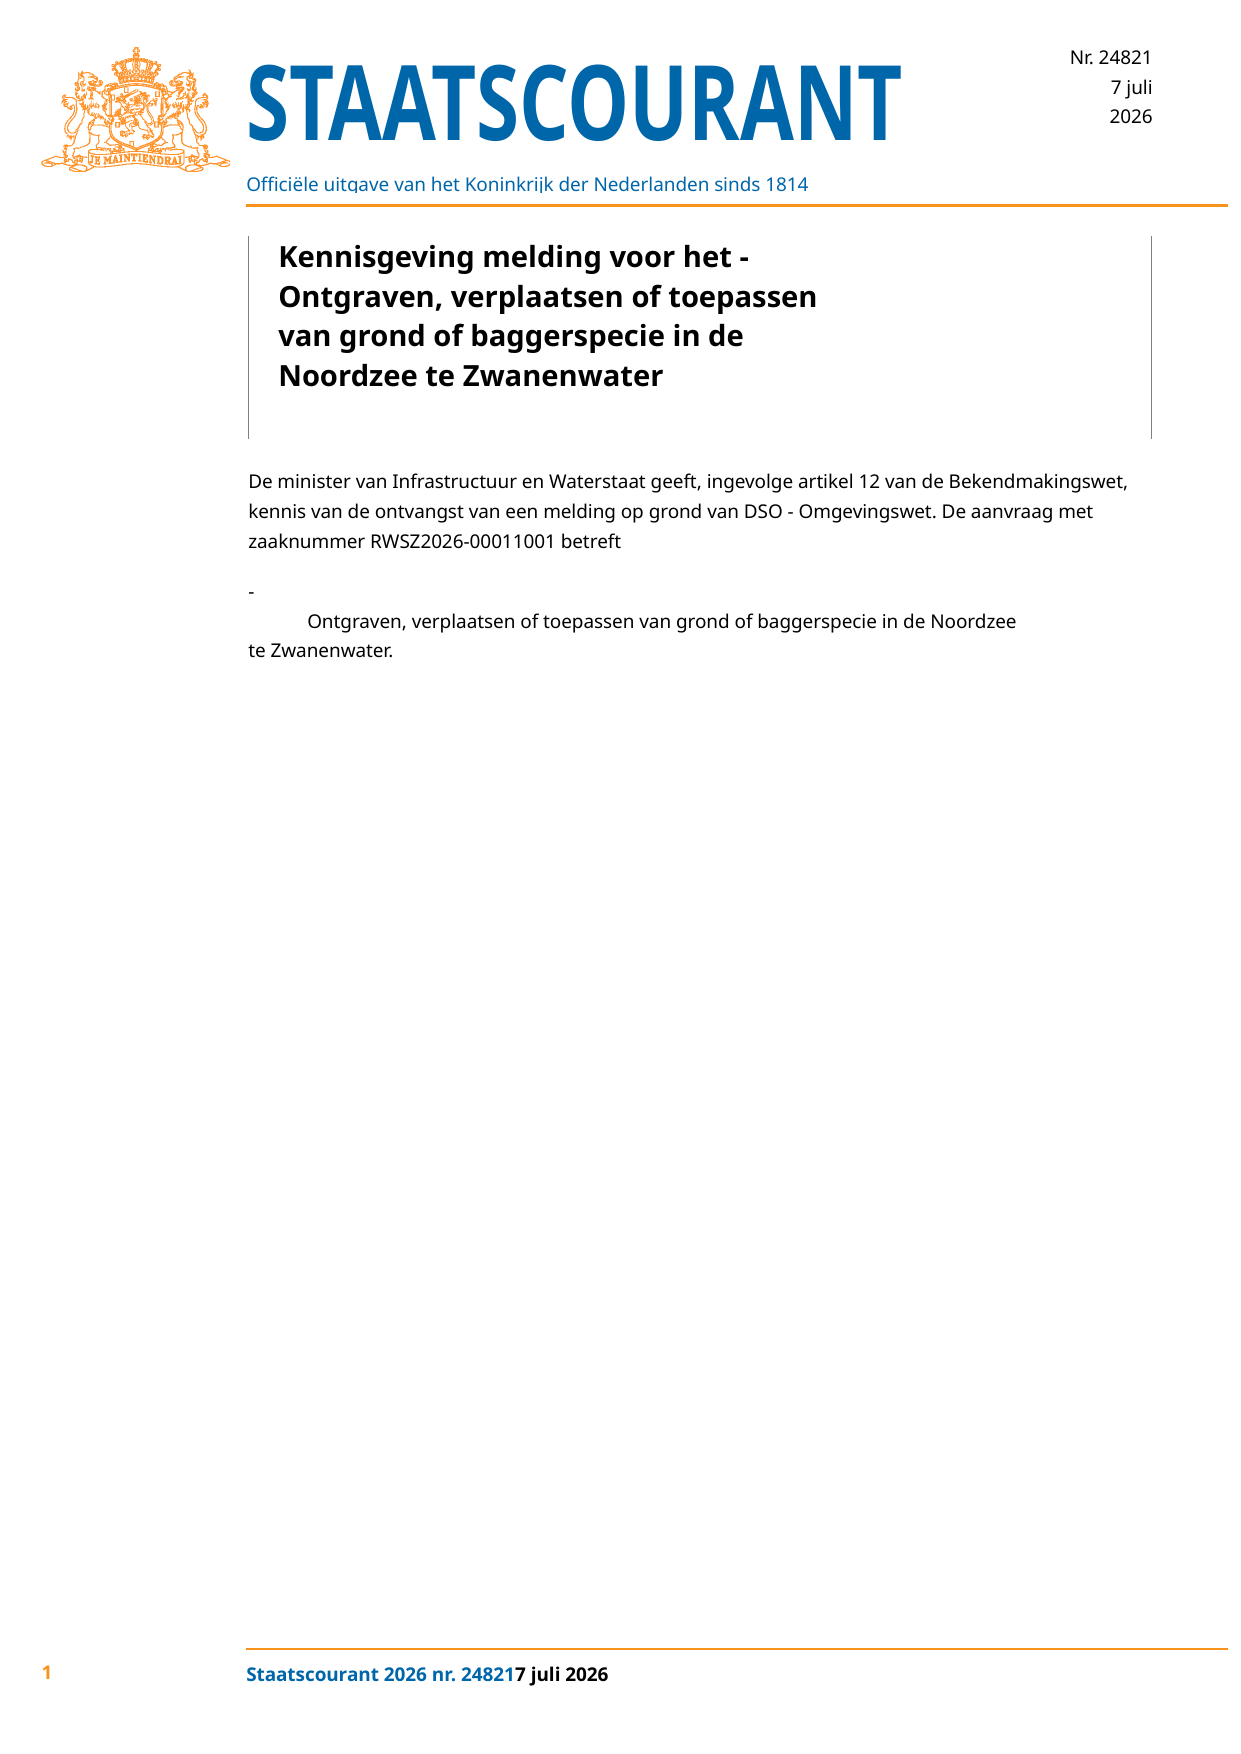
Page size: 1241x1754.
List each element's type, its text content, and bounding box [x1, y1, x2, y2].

table_header [1090, 236, 1151, 413]
table_header Kennisgeving melding voor het -Ontgraven, verplaatsen of toepassen van grond of baggerspecie in de Noordzee te Zwanenwater [249, 236, 850, 439]
picture [41, 47, 231, 172]
text te Zwanenwater. [248, 637, 1152, 663]
list Ontgraven, verplaatsen of toepassen van grond of baggerspecie in de Noordzee [248, 608, 1152, 633]
table_header [850, 236, 912, 413]
text De minister van Infrastructuur en Waterstaat geeft, ingevolge artikel 12 van de Bekendmakingswet, kennis van de ontvangst van een melding op grond van DSO - Omgevingswet. De aanvraag met zaaknummer RWSZ2026-00011001 betreft [248, 469, 1152, 553]
table_header [850, 414, 1151, 439]
picture [912, 236, 1090, 414]
